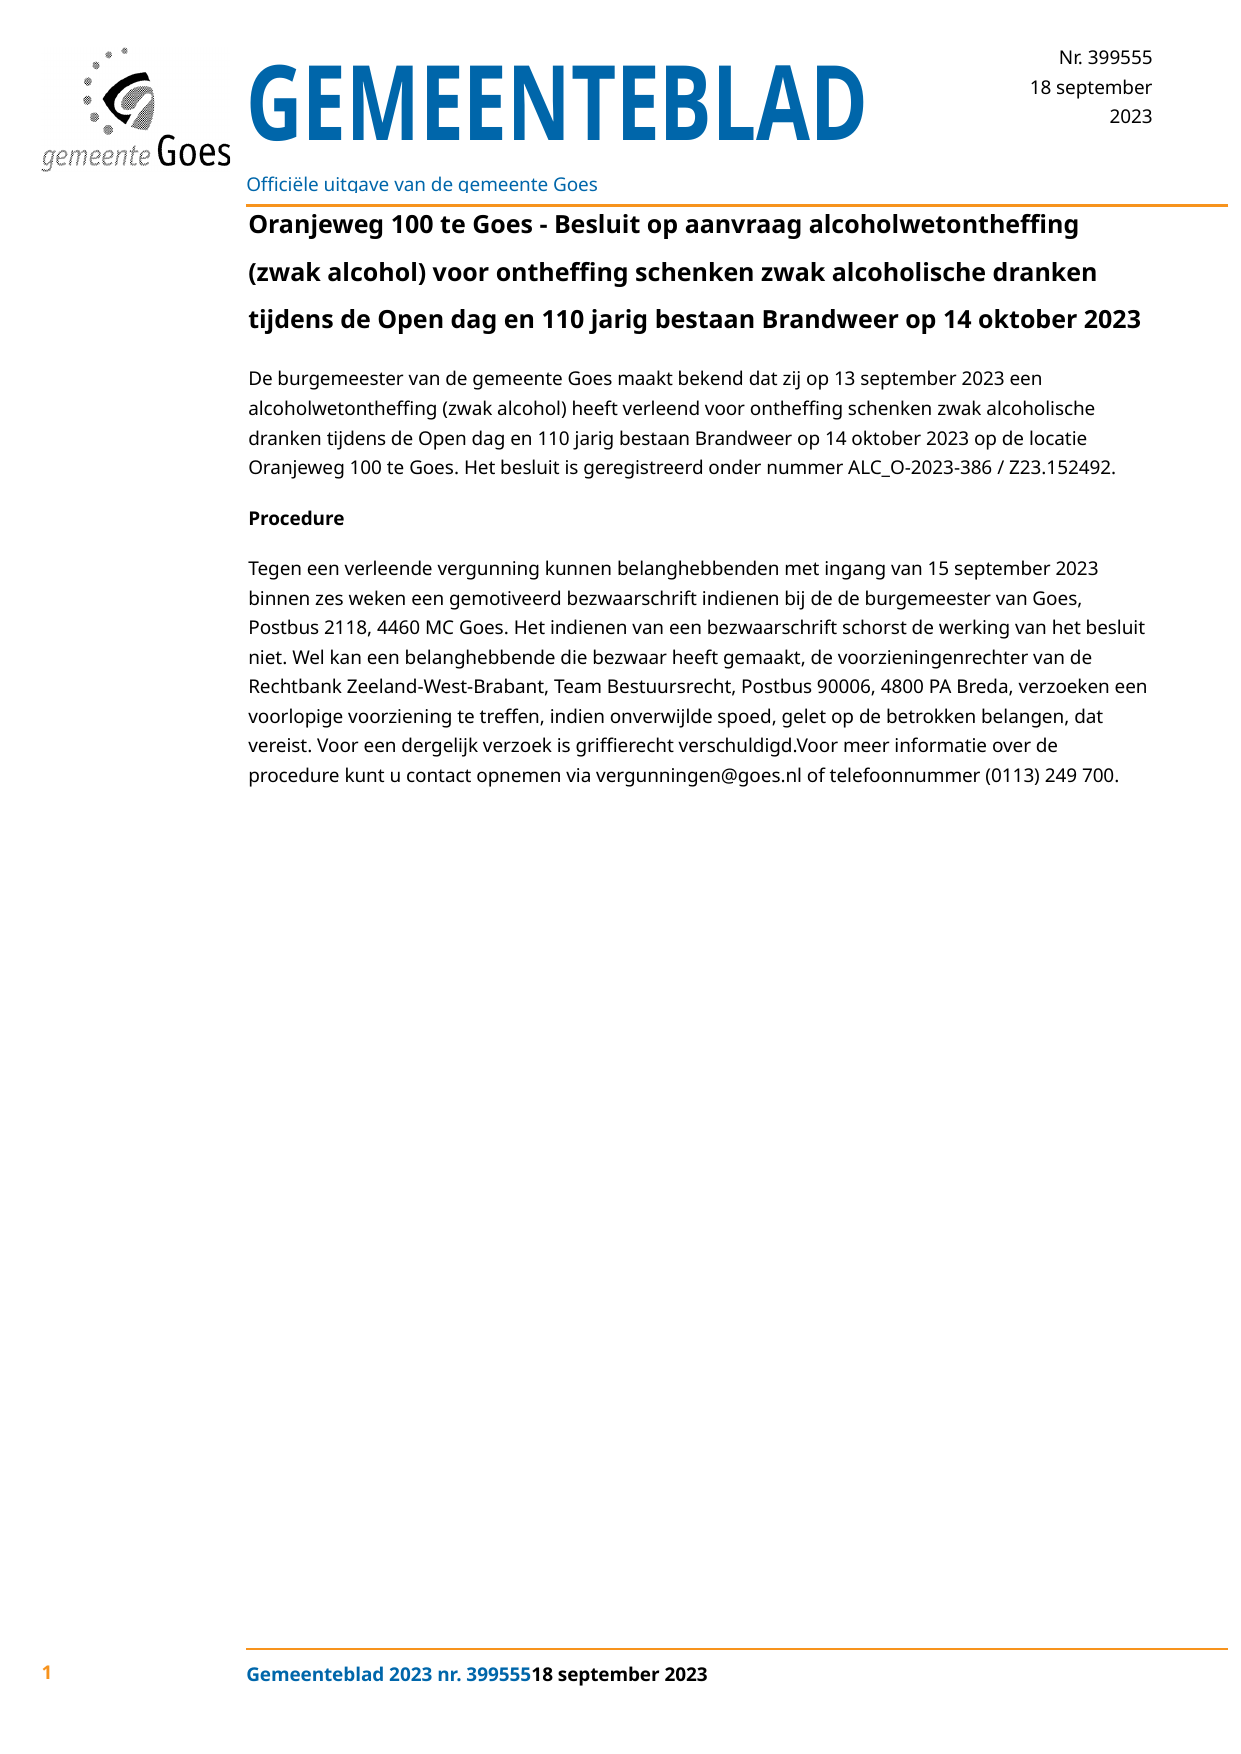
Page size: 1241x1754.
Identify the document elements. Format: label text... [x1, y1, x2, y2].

picture [41, 47, 231, 172]
text Tegen een verleende vergunning kunnen belanghebbenden met ingang van 15 september 2023 binnen zes weken een gemotiveerd bezwaarschrift indienen bij de de burgemeester van Goes, Postbus 2118, 4460 MC Goes. Het indienen van een bezwaarschrift schorst de werking van het besluit niet. Wel kan een belanghebbende die bezwaar heeft gemaakt, de voorzieningenrechter van de Rechtbank Zeeland-West-Brabant, Team Bestuursrecht, Postbus 90006, 4800 PA Breda, verzoeken een voorlopige voorziening te treffen, indien onverwijlde spoed, gelet op de betrokken belangen, dat vereist. Voor een dergelijk verzoek is griffierecht verschuldigd.Voor meer informatie over de procedure kunt u contact opnemen via vergunningen@goes.nl of telefoonnummer (0113) 249 700. [248, 555, 1152, 788]
text De burgemeester van de gemeente Goes maakt bekend dat zij op 13 september 2023 een alcoholwetontheffing (zwak alcohol) heeft verleend voor ontheffing schenken zwak alcoholische dranken tijdens de Open dag en 110 jarig bestaan Brandweer op 14 oktober 2023 op de locatie Oranjeweg 100 te Goes. Het besluit is geregistreerd onder nummer ALC_O-2023-386 / Z23.152492. [248, 366, 1152, 480]
text Procedure [248, 505, 1152, 530]
text Oranjeweg 100 te Goes - Besluit op aanvraag alcoholwetontheffing (zwak alcohol) voor ontheffing schenken zwak alcoholische dranken tijdens de Open dag en 110 jarig bestaan Brandweer op 14 oktober 2023 [248, 207, 1152, 336]
